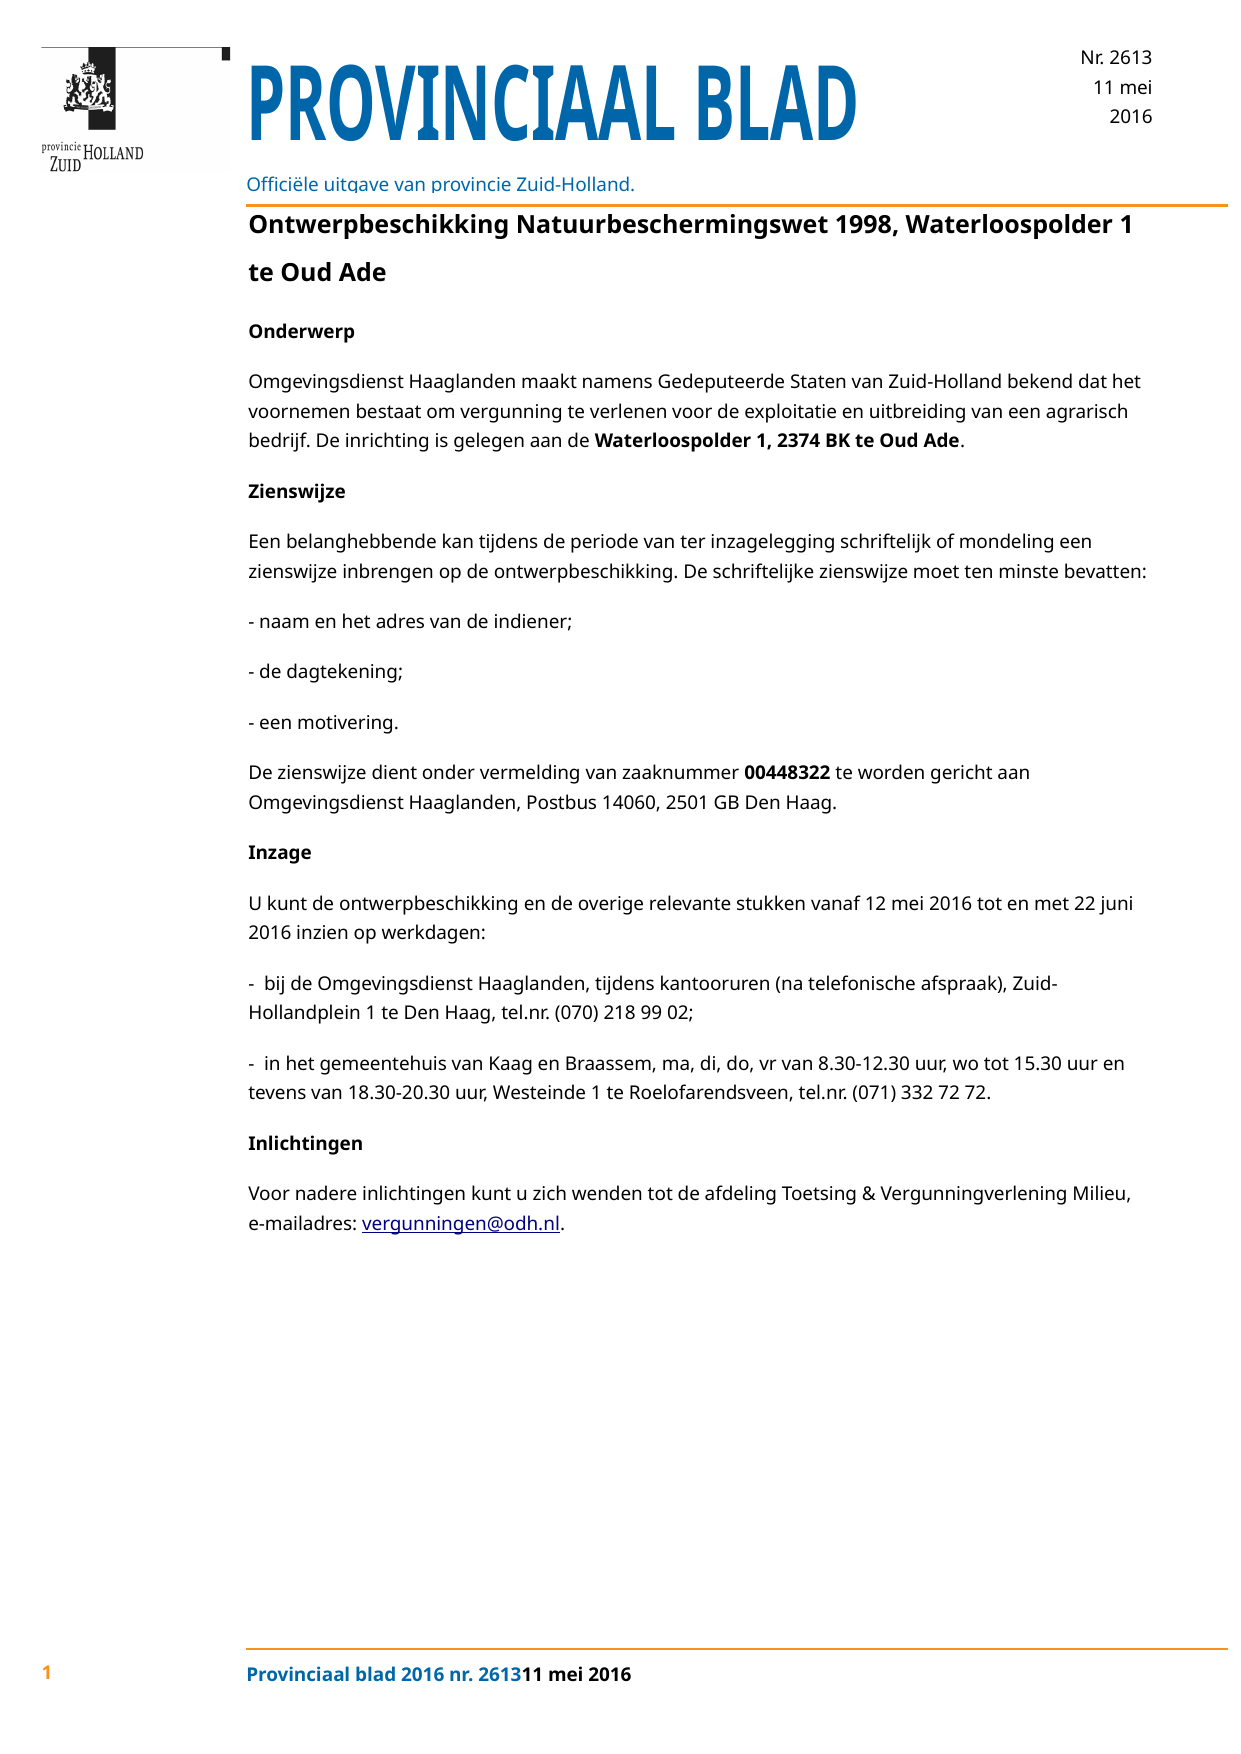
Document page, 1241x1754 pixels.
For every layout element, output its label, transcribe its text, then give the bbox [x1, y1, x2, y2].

text Inlichtingen [248, 1130, 1152, 1156]
text Onderwerp [248, 318, 1152, 344]
text U kunt de ontwerpbeschikking en de overige relevante stukken vanaf 12 mei 2016 tot en met 22 juni 2016 inzien op werkdagen: [248, 890, 1152, 945]
text Zienswijze [248, 478, 1152, 504]
text De zienswijze dient onder vermelding van zaaknummer 00448322 te worden gericht aan Omgevingsdienst Haaglanden, Postbus 14060, 2501 GB Den Haag. [248, 759, 1152, 815]
text Inzage [248, 839, 1152, 865]
text Omgevingsdienst Haaglanden maakt namens Gedeputeerde Staten van Zuid-Holland bekend dat het voornemen bestaat om vergunning te verlenen voor de exploitatie en uitbreiding van een agrarisch bedrijf. De inrichting is gelegen aan de Waterloospolder 1, 2374 BK te Oud Ade. [248, 368, 1152, 453]
text Een belanghebbende kan tijdens de periode van ter inzagelegging schriftelijk of mondeling een zienswijze inbrengen op de ontwerpbeschikking. De schriftelijke zienswijze moet ten minste bevatten: [248, 528, 1152, 584]
text Voor nadere inlichtingen kunt u zich wenden tot de afdeling Toetsing & Vergunningverlening Milieu, e-mailadres: vergunningen@odh.nl. [248, 1180, 1152, 1236]
text - naam en het adres van de indiener; [248, 608, 1152, 634]
text - de dagtekening; [248, 659, 1152, 684]
text - een motivering. [248, 709, 1152, 735]
text - in het gemeentehuis van Kaag en Braassem, ma, di, do, vr van 8.30-12.30 uur, wo tot 15.30 uur en tevens van 18.30-20.30 uur, Westeinde 1 te Roelofarendsveen, tel.nr. (071) 332 72 72. [248, 1050, 1152, 1105]
text - bij de Omgevingsdienst Haaglanden, tijdens kantooruren (na telefonische afspraak), Zuid-Hollandplein 1 te Den Haag, tel.nr. (070) 218 99 02; [248, 970, 1152, 1025]
text Ontwerpbeschikking Natuurbeschermingswet 1998, Waterloospolder 1 te Oud Ade [248, 207, 1152, 288]
picture [41, 47, 231, 172]
